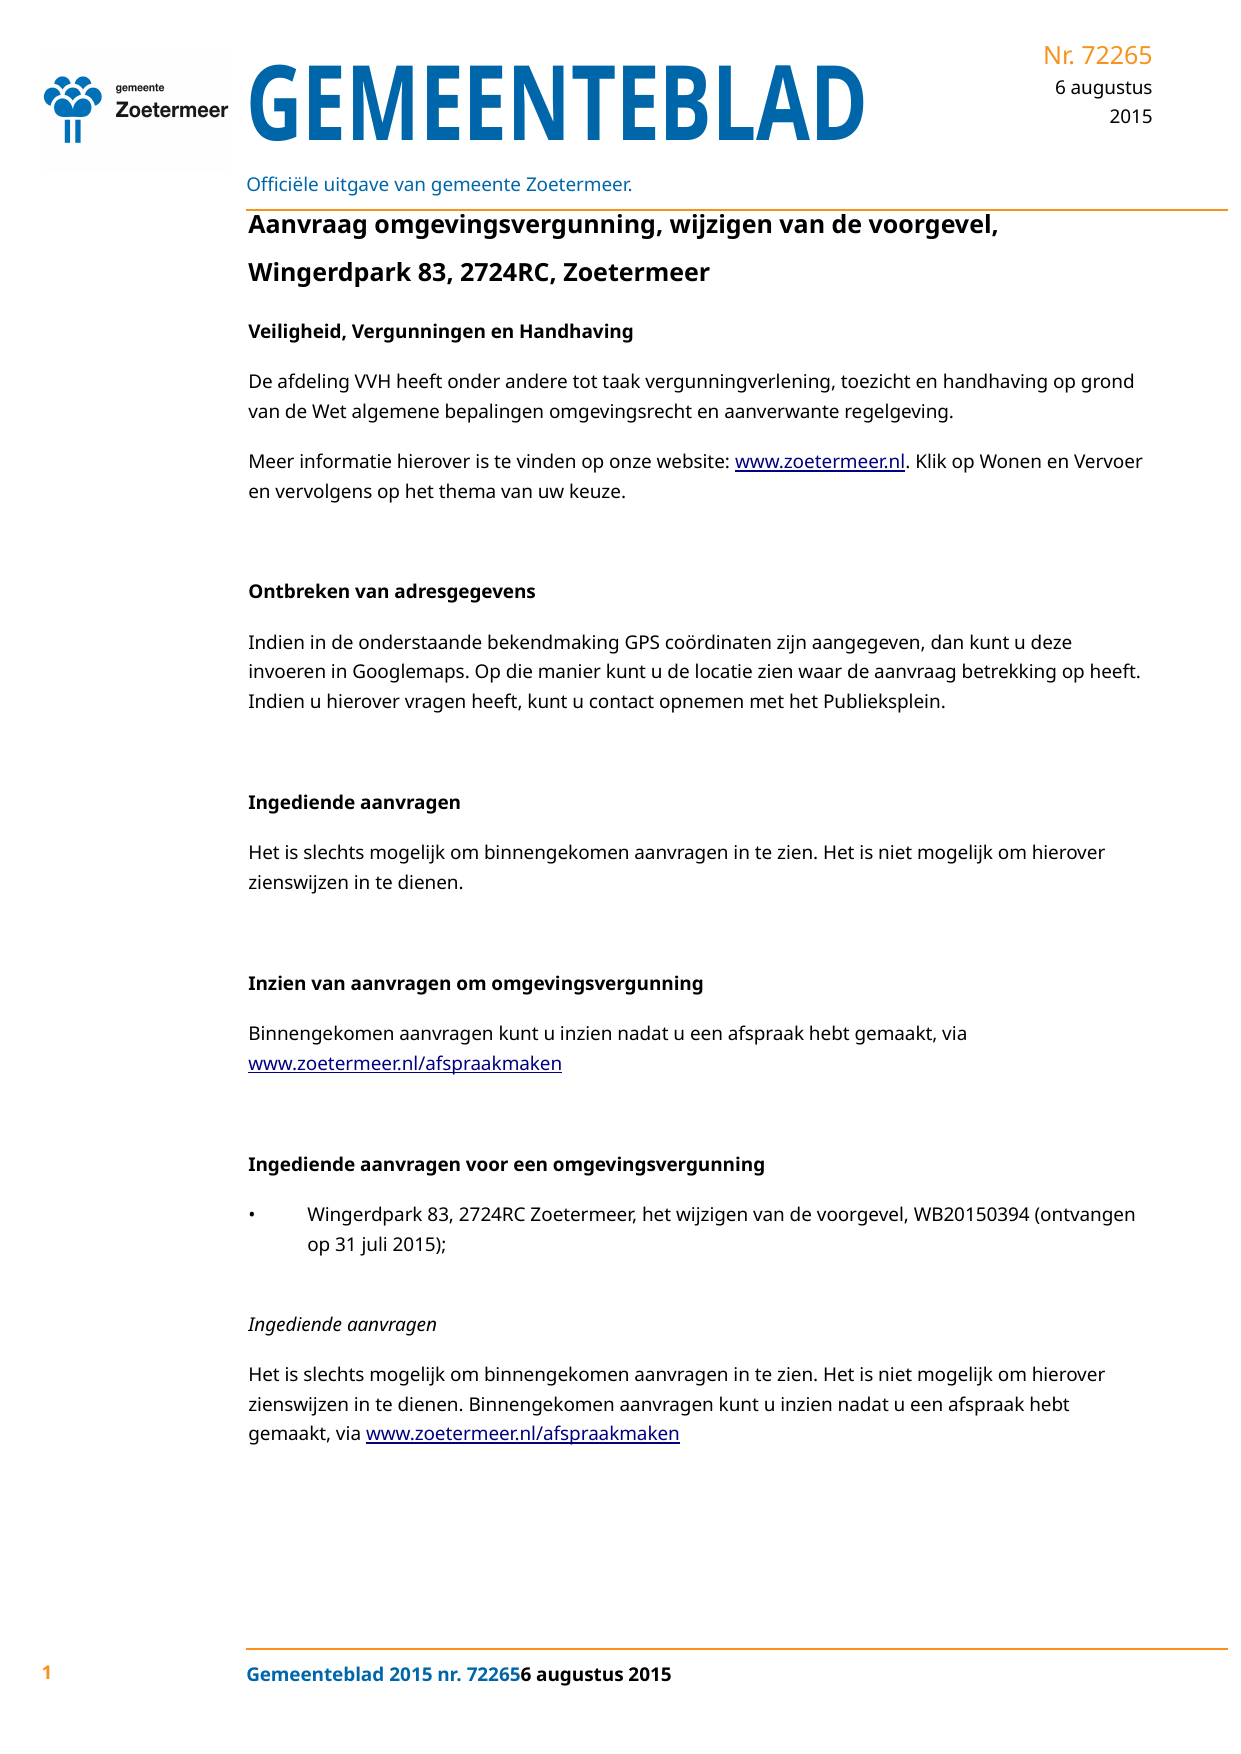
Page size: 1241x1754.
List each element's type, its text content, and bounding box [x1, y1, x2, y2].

text Meer informatie hierover is te vinden op onze website: www.zoetermeer.nl. Klik op Wonen en Vervoer en vervolgens op het thema van uw keuze. [248, 448, 1152, 504]
text Aanvraag omgevingsvergunning, wijzigen van de voorgevel, Wingerdpark 83, 2724RC, Zoetermeer [248, 211, 1152, 288]
text Ingediende aanvragen [248, 789, 1152, 815]
text Ingediende aanvragen [248, 1311, 1152, 1337]
text Binnengekomen aanvragen kunt u inzien nadat u een afspraak hebt gemaakt, via www.zoetermeer.nl/afspraakmaken [248, 1020, 1152, 1076]
text Ingediende aanvragen voor een omgevingsvergunning [248, 1151, 1152, 1177]
text Ontbreken van adresgegevens [248, 579, 1152, 604]
text Het is slechts mogelijk om binnengekomen aanvragen in te zien. Het is niet mogelijk om hierover zienswijzen in te dienen. [248, 839, 1152, 895]
picture [41, 47, 231, 172]
list Wingerdpark 83, 2724RC Zoetermeer, het wijzigen van de voorgevel, WB20150394 (ontvangen op 31 juli 2015); [248, 1201, 1152, 1257]
text De afdeling VVH heeft onder andere tot taak vergunningverlening, toezicht en handhaving op grond van de Wet algemene bepalingen omgevingsrecht en aanverwante regelgeving. [248, 368, 1152, 424]
text Het is slechts mogelijk om binnengekomen aanvragen in te zien. Het is niet mogelijk om hierover zienswijzen in te dienen. Binnengekomen aanvragen kunt u inzien nadat u een afspraak hebt gemaakt, via www.zoetermeer.nl/afspraakmaken [248, 1361, 1152, 1446]
text Veiligheid, Vergunningen en Handhaving [248, 318, 1152, 344]
text Indien in de onderstaande bekendmaking GPS coördinaten zijn aangegeven, dan kunt u deze invoeren in Googlemaps. Op die manier kunt u de locatie zien waar de aanvraag betrekking op heeft. Indien u hierover vragen heeft, kunt u contact opnemen met het Publieksplein. [248, 629, 1152, 714]
text Inzien van aanvragen om omgevingsvergunning [248, 970, 1152, 996]
